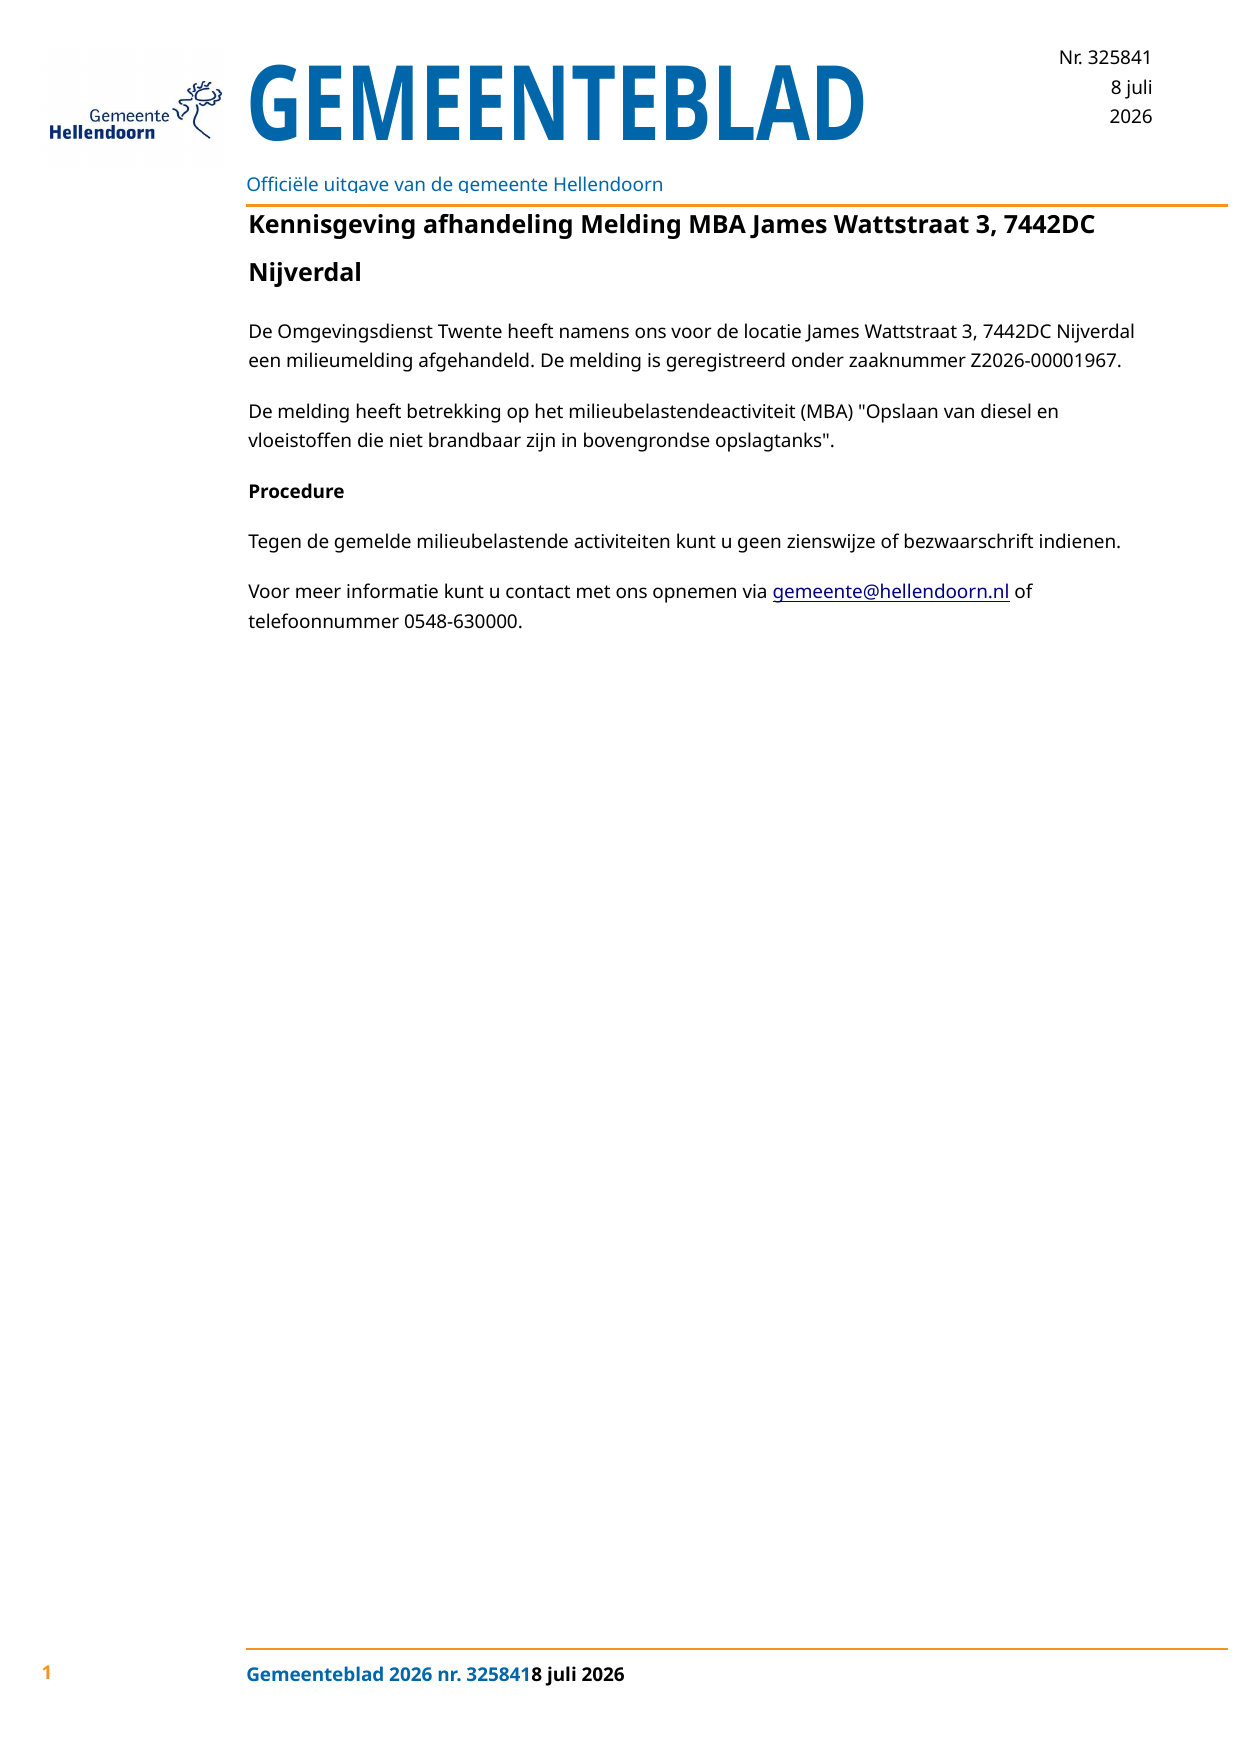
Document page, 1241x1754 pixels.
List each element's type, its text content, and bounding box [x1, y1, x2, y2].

text De Omgevingsdienst Twente heeft namens ons voor de locatie James Wattstraat 3, 7442DC Nijverdal een milieumelding afgehandeld. De melding is geregistreerd onder zaaknummer Z2026-00001967. [248, 318, 1152, 373]
text De melding heeft betrekking op het milieubelastendeactiviteit (MBA) "Opslaan van diesel en vloeistoffen die niet brandbaar zijn in bovengrondse opslagtanks". [248, 398, 1152, 453]
text Kennisgeving afhandeling Melding MBA James Wattstraat 3, 7442DC Nijverdal [248, 207, 1152, 288]
text Voor meer informatie kunt u contact met ons opnemen via gemeente@hellendoorn.nl of telefoonnummer 0548-630000. [248, 579, 1152, 634]
text Procedure [248, 478, 1152, 504]
text Tegen de gemelde milieubelastende activiteiten kunt u geen zienswijze of bezwaarschrift indienen. [248, 528, 1152, 554]
picture [41, 47, 231, 172]
